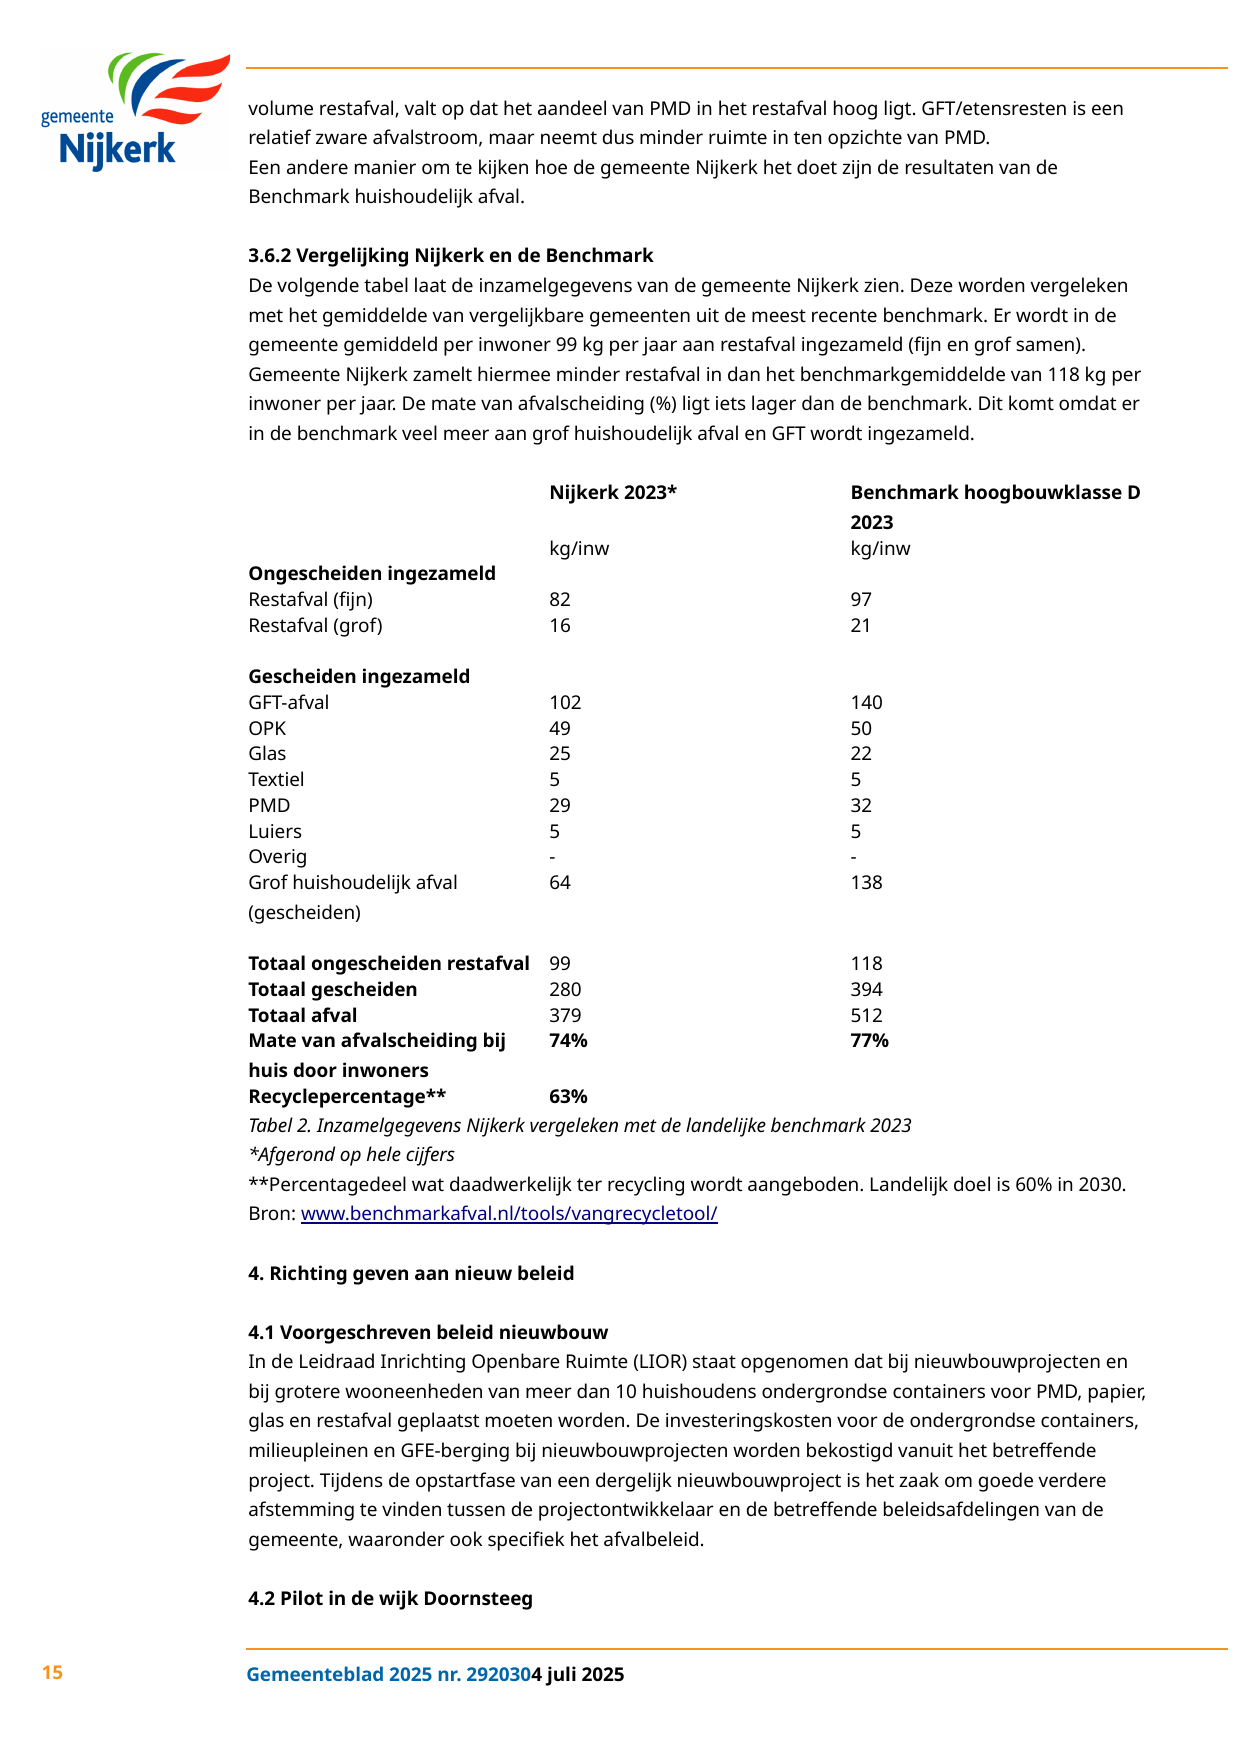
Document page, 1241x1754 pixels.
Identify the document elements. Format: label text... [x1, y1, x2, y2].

table_cell [549, 638, 850, 663]
table_cell 140 [850, 689, 1152, 715]
table_cell Restafval (fijn) [248, 586, 549, 612]
text **Percentagedeel wat daadwerkelijk ter recycling wordt aangeboden. Landelijk doel is 60% in 2030. Bron: www.benchmarkafval.nl/tools/vangrecycletool/ [248, 1171, 1152, 1226]
table_cell OPK [248, 715, 549, 741]
table_cell Grof huishoudelijk afval (gescheiden) [248, 869, 549, 924]
table_cell [549, 925, 850, 950]
table_cell 74% [549, 1028, 850, 1083]
text De volgende tabel laat de inzamelgegevens van de gemeente Nijkerk zien. Deze worden vergeleken met het gemiddelde van vergelijkbare gemeenten uit de meest recente benchmark. Er wordt in de gemeente gemiddeld per inwoner 99 kg per jaar aan restafval ingezameld (fijn en grof samen). Gemeente Nijkerk zamelt hiermee minder restafval in dan het benchmarkgemiddelde van 118 kg per inwoner per jaar. De mate van afvalscheiding (%) ligt iets lager dan de benchmark. Dit komt omdat er in de benchmark veel meer aan grof huishoudelijk afval en GFT wordt ingezameld. [248, 272, 1152, 446]
picture [41, 47, 231, 172]
table_cell 102 [549, 689, 850, 715]
table_cell 5 [850, 818, 1152, 843]
table_cell 5 [549, 818, 850, 843]
table_cell Restafval (grof) [248, 612, 549, 638]
table_cell 77% [850, 1028, 1152, 1083]
table_cell 394 [850, 976, 1152, 1002]
table_cell Overig [248, 844, 549, 869]
text Een andere manier om te kijken hoe de gemeente Nijkerk het doet zijn de resultaten van de Benchmark huishoudelijk afval. [248, 154, 1152, 209]
text 4.2 Pilot in de wijk Doornsteeg [248, 1585, 1152, 1611]
table_cell 16 [549, 612, 850, 638]
table_cell [248, 925, 549, 950]
table_cell [248, 535, 549, 561]
table_cell 29 [549, 792, 850, 818]
table_cell 280 [549, 976, 850, 1002]
table_cell 22 [850, 741, 1152, 766]
text 4.1 Voorgeschreven beleid nieuwbouw [248, 1319, 1152, 1344]
table_cell 99 [549, 950, 850, 976]
table_cell [248, 638, 549, 663]
text 3.6.2 Vergelijking Nijkerk en de Benchmark [248, 243, 1152, 268]
table_cell [850, 561, 1152, 586]
table_cell [549, 664, 850, 689]
table_cell kg/inw [850, 535, 1152, 561]
table_cell - [549, 844, 850, 869]
table_cell 118 [850, 950, 1152, 976]
table_cell 25 [549, 741, 850, 766]
table_cell Recyclepercentage** [248, 1083, 549, 1108]
table_cell - [850, 844, 1152, 869]
table_cell Glas [248, 741, 549, 766]
table_cell 32 [850, 792, 1152, 818]
table_cell 138 [850, 869, 1152, 924]
table_header Nijkerk 2023* [549, 480, 850, 535]
table_cell 49 [549, 715, 850, 741]
table_header Benchmark hoogbouwklasse D 2023 [850, 480, 1152, 535]
table_cell 50 [850, 715, 1152, 741]
table_cell GFT-afval [248, 689, 549, 715]
table_cell 82 [549, 586, 850, 612]
text *Afgerond op hele cijfers [248, 1141, 1152, 1167]
table_cell Ongescheiden ingezameld [248, 561, 549, 586]
table_cell 512 [850, 1002, 1152, 1027]
table_cell [850, 664, 1152, 689]
table_cell Totaal afval [248, 1002, 549, 1027]
table_cell 5 [850, 766, 1152, 792]
text In de Leidraad Inrichting Openbare Ruimte (LIOR) staat opgenomen dat bij nieuwbouwprojecten en bij grotere wooneenheden van meer dan 10 huishoudens ondergrondse containers voor PMD, papier, glas en restafval geplaatst moeten worden. De investeringskosten voor de ondergrondse containers, milieupleinen en GFE-berging bij nieuwbouwprojecten worden bekostigd vanuit het betreffende project. Tijdens de opstartfase van een dergelijk nieuwbouwproject is het zaak om goede verdere afstemming te vinden tussen de projectontwikkelaar en de betreffende beleidsafdelingen van de gemeente, waaronder ook specifiek het afvalbeleid. [248, 1348, 1152, 1552]
table_cell kg/inw [549, 535, 850, 561]
table_cell [850, 638, 1152, 663]
table_cell Totaal ongescheiden restafval [248, 950, 549, 976]
table_cell Mate van afvalscheiding bij huis door inwoners [248, 1028, 549, 1083]
table_cell 64 [549, 869, 850, 924]
text Tabel 2. Inzamelgegevens Nijkerk vergeleken met de landelijke benchmark 2023 [248, 1112, 1152, 1137]
table_header [248, 480, 549, 535]
table_cell [850, 1083, 1152, 1108]
table_cell [549, 561, 850, 586]
table_cell Luiers [248, 818, 549, 843]
table_cell Totaal gescheiden [248, 976, 549, 1002]
table_cell 97 [850, 586, 1152, 612]
table_cell Gescheiden ingezameld [248, 664, 549, 689]
table_cell [850, 925, 1152, 950]
text volume restafval, valt op dat het aandeel van PMD in het restafval hoog ligt. GFT/etensresten is een relatief zware afvalstroom, maar neemt dus minder ruimte in ten opzichte van PMD. [248, 95, 1152, 150]
table_cell PMD [248, 792, 549, 818]
table_cell 63% [549, 1083, 850, 1108]
text 4. Richting geven aan nieuw beleid [248, 1260, 1152, 1285]
table_cell 5 [549, 766, 850, 792]
table_cell 379 [549, 1002, 850, 1027]
table_cell Textiel [248, 766, 549, 792]
table_cell 21 [850, 612, 1152, 638]
